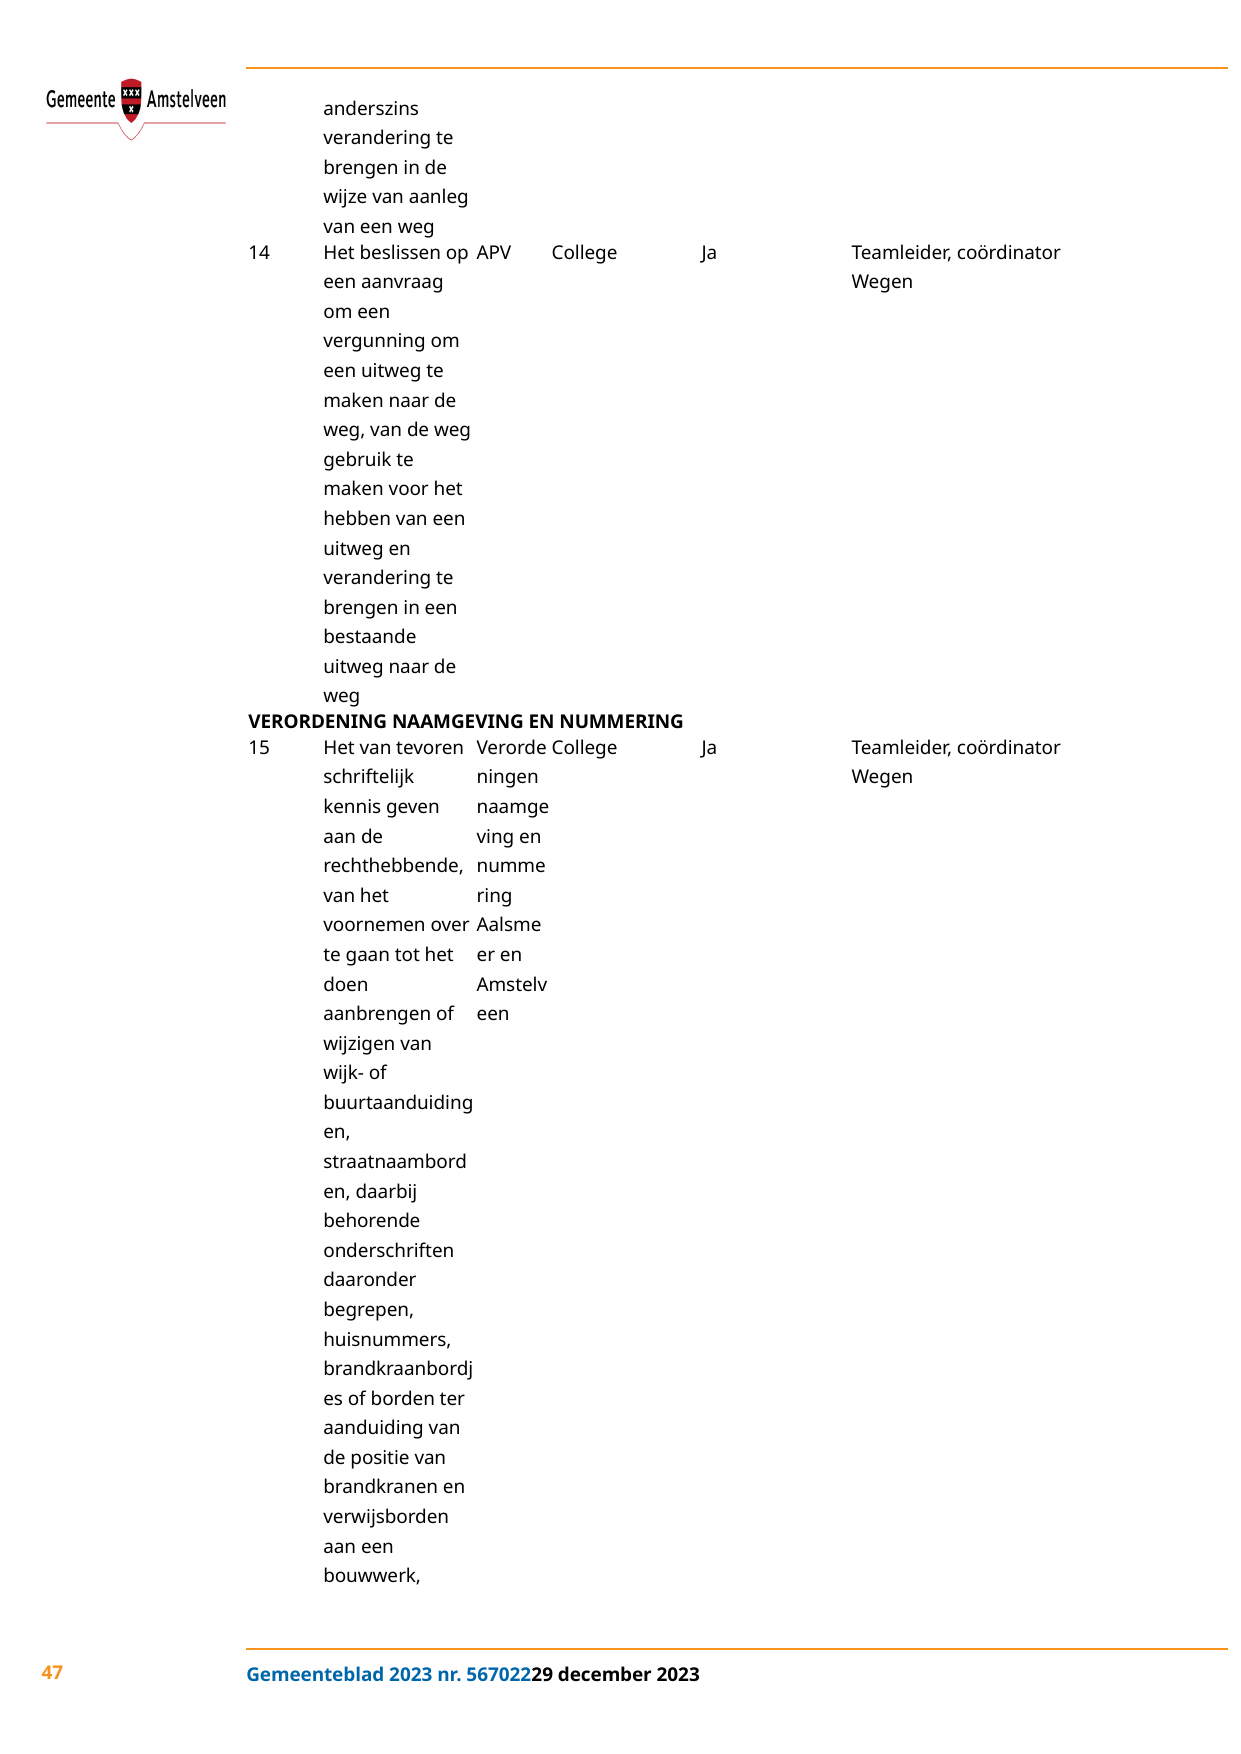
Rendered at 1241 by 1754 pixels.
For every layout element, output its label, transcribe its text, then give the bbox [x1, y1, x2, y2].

table_cell [476, 95, 551, 239]
table_cell [551, 95, 701, 239]
picture [41, 47, 231, 172]
table_cell [1076, 239, 1152, 708]
table_cell [248, 95, 323, 239]
table_cell College [551, 239, 701, 708]
table_cell Het van tevoren schriftelijk kennis geven aan de rechthebbende, van het voornemen over te gaan tot het doen aanbrengen of wijzigen van wijk- of buurtaanduidingen, straatnaamborden, daarbij behorende onderschriften daaronder begrepen, huisnummers, brandkraanbordjes of borden ter aanduiding van de positie van brandkranen en verwijsborden aan een bouwwerk, [323, 734, 476, 1588]
table_cell APV [476, 239, 551, 708]
table_cell VERORDENING NAAMGEVING EN NUMMERING [248, 708, 1152, 734]
table_cell Ja [701, 734, 851, 1588]
table_cell Ja [701, 239, 851, 708]
table_cell anderszins verandering te brengen in de wijze van aanleg van een weg [323, 95, 476, 239]
table_cell [1076, 95, 1152, 239]
table_cell [701, 95, 851, 239]
table_cell Het beslissen op een aanvraag om een vergunning om een uitweg te maken naar de weg, van de weg gebruik te maken voor het hebben van een uitweg en verandering te brengen in een bestaande uitweg naar de weg [323, 239, 476, 708]
table_cell [851, 95, 1076, 239]
table_cell 15 [248, 734, 323, 1588]
table_cell [1076, 734, 1152, 1588]
table_cell 14 [248, 239, 323, 708]
table_cell Teamleider, coördinator Wegen [851, 239, 1076, 708]
table_cell Teamleider, coördinator Wegen [851, 734, 1076, 1588]
table_cell Verordeningen naamgeving en nummering Aalsmeer en Amstelveen [476, 734, 551, 1588]
table_cell College [551, 734, 701, 1588]
